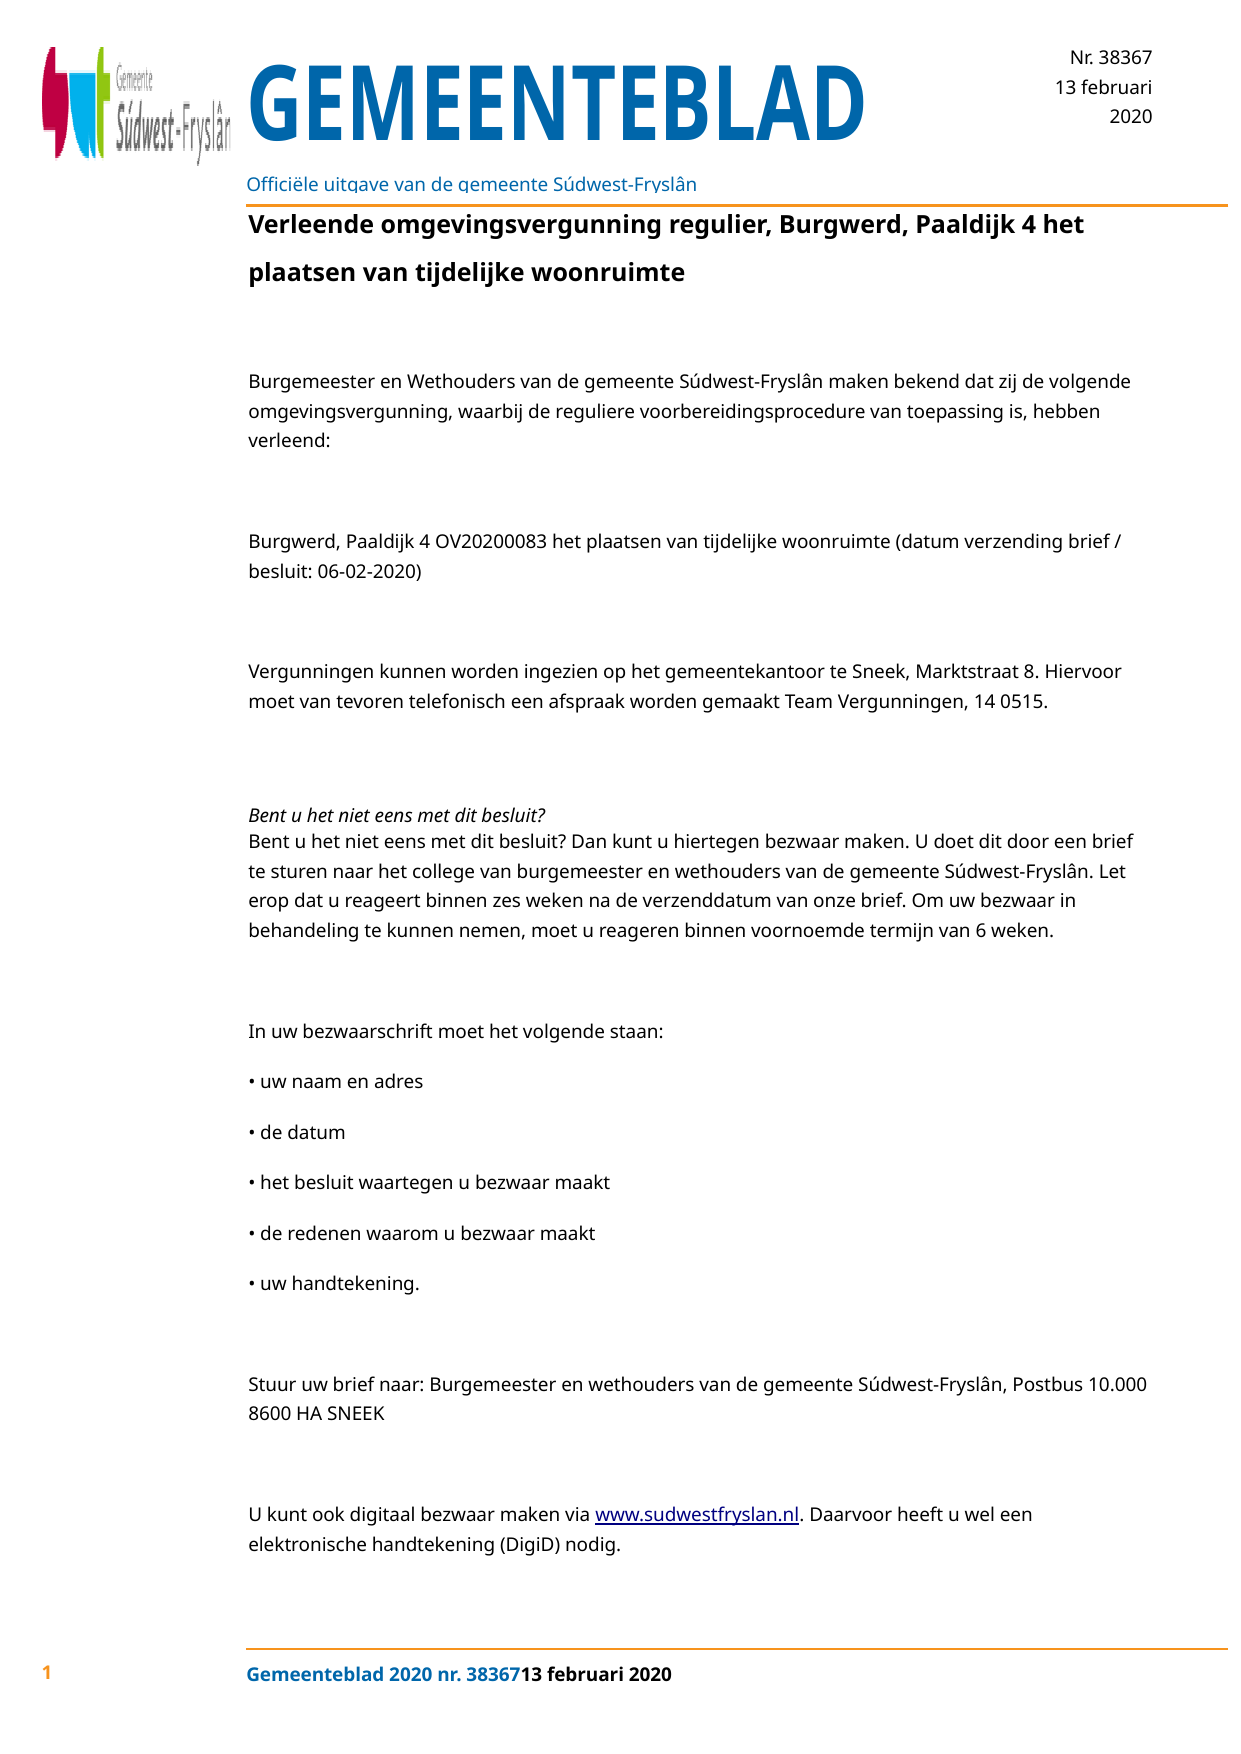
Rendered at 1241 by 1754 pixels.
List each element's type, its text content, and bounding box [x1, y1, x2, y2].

text • de redenen waarom u bezwaar maakt [248, 1220, 1152, 1245]
text In uw bezwaarschrift moet het volgende staan: [248, 1018, 1152, 1044]
text Bent u het niet eens met dit besluit? Dan kunt u hiertegen bezwaar maken. U doet dit door een brief te sturen naar het college van burgemeester en wethouders van de gemeente Súdwest-Fryslân. Let erop dat u reageert binnen zes weken na de verzenddatum van onze brief. Om uw bezwaar in behandeling te kunnen nemen, moet u reageren binnen voornoemde termijn van 6 weken. [248, 828, 1152, 943]
text • uw handtekening. [248, 1270, 1152, 1296]
text U kunt ook digitaal bezwaar maken via www.sudwestfryslan.nl. Daarvoor heeft u wel een elektronische handtekening (DigiD) nodig. [248, 1501, 1152, 1557]
text Verleende omgevingsvergunning regulier, Burgwerd, Paaldijk 4 het plaatsen van tijdelijke woonruimte [248, 207, 1152, 288]
text Burgemeester en Wethouders van de gemeente Súdwest-Fryslân maken bekend dat zij de volgende omgevingsvergunning, waarbij de reguliere voorbereidingsprocedure van toepassing is, hebben verleend: [248, 368, 1152, 453]
text • het besluit waartegen u bezwaar maakt [248, 1169, 1152, 1195]
text • uw naam en adres [248, 1068, 1152, 1094]
text Burgwerd, Paaldijk 4 OV20200083 het plaatsen van tijdelijke woonruimte (datum verzending brief / besluit: 06-02-2020) [248, 528, 1152, 584]
text • de datum [248, 1119, 1152, 1144]
text Vergunningen kunnen worden ingezien op het gemeentekantoor te Sneek, Marktstraat 8. Hiervoor moet van tevoren telefonisch een afspraak worden gemaakt Team Vergunningen, 14 0515. [248, 659, 1152, 714]
text Bent u het niet eens met dit besluit? [248, 803, 1152, 828]
picture [41, 47, 231, 172]
text Stuur uw brief naar: Burgemeester en wethouders van de gemeente Súdwest-Fryslân, Postbus 10.000 8600 HA SNEEK [248, 1371, 1152, 1426]
